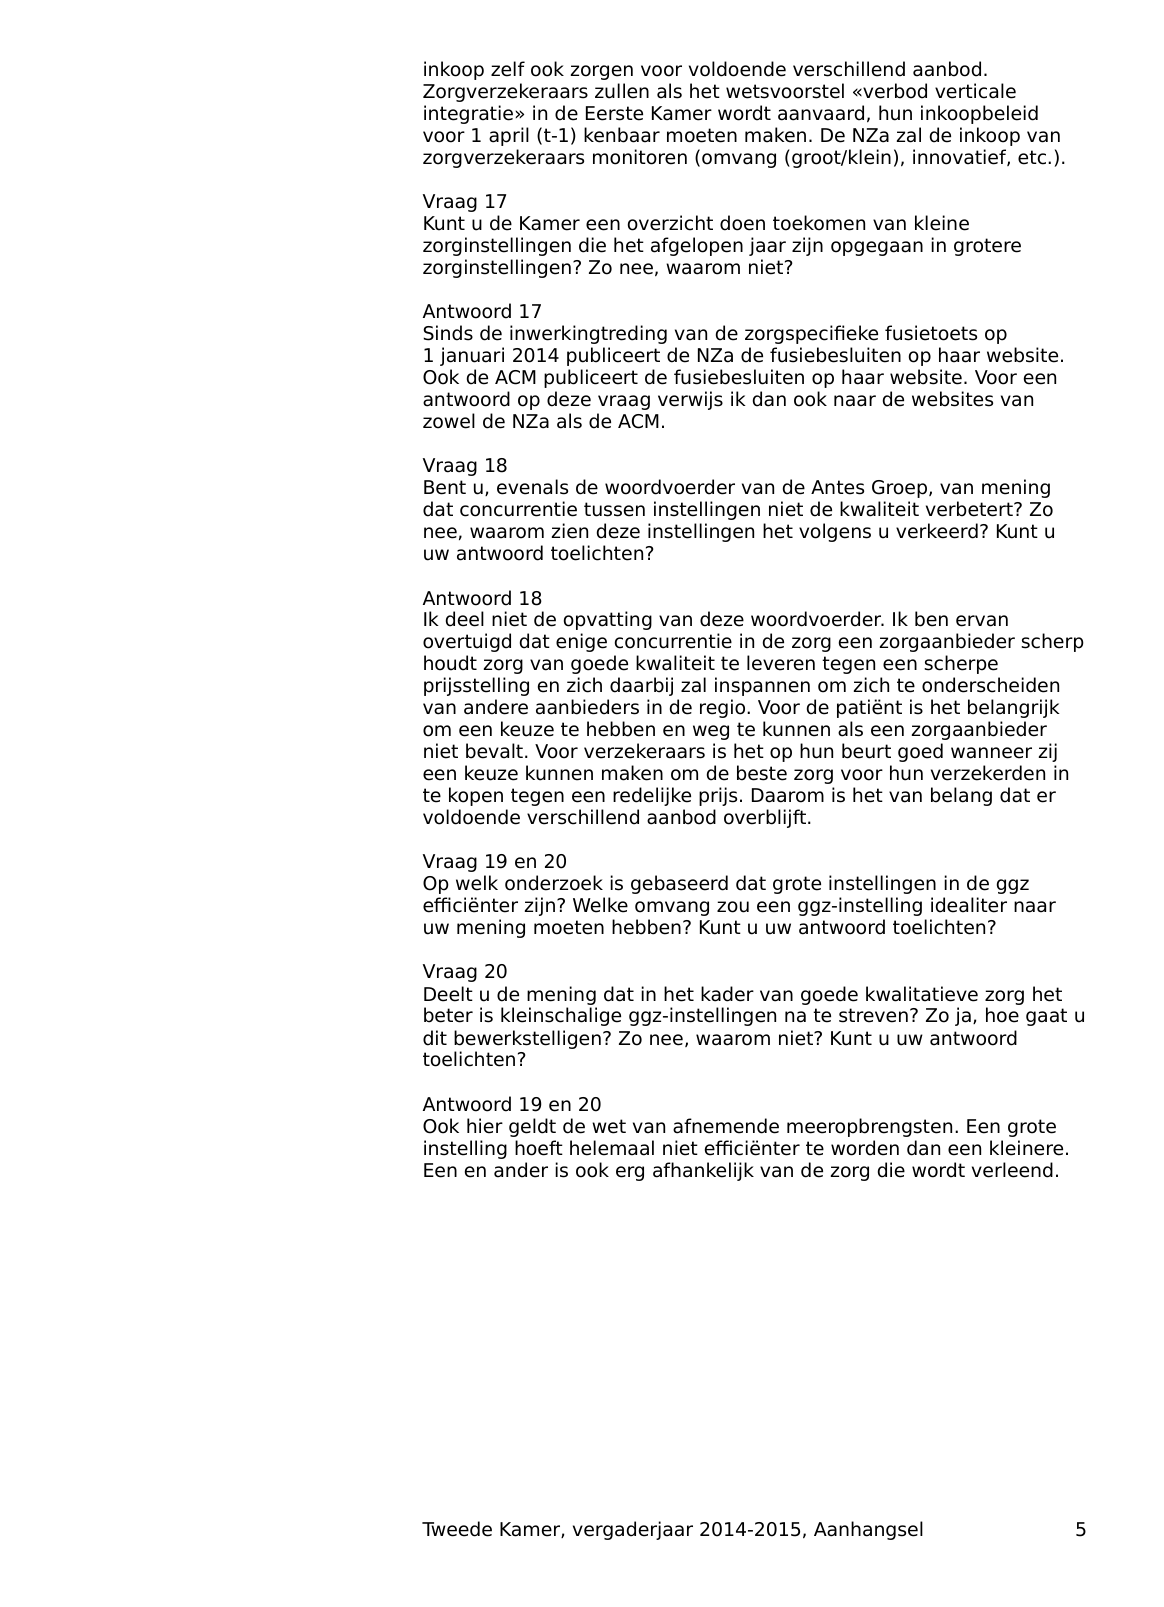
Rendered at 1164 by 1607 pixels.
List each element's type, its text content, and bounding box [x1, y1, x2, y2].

text Ook hier geldt de wet van afnemende meeropbrengsten. Een grote instelling hoeft helemaal niet efficiënter te worden dan een kleinere. Een en ander is ook erg afhankelijk van de zorg die wordt verleend. [422, 1116, 1087, 1181]
text Vraag 17 [422, 191, 1087, 213]
text Antwoord 17 [422, 301, 1087, 323]
text Kunt u de Kamer een overzicht doen toekomen van kleine zorginstellingen die het afgelopen jaar zijn opgegaan in grotere zorginstellingen? Zo nee, waarom niet? [422, 213, 1087, 279]
text Antwoord 18 [422, 587, 1087, 609]
text Bent u, evenals de woordvoerder van de Antes Groep, van mening dat concurrentie tussen instellingen niet de kwaliteit verbetert? Zo nee, waarom zien deze instellingen het volgens u verkeerd? Kunt u uw antwoord toelichten? [422, 477, 1087, 565]
text Deelt u de mening dat in het kader van goede kwalitatieve zorg het beter is kleinschalige ggz-instellingen na te streven? Zo ja, hoe gaat u dit bewerkstelligen? Zo nee, waarom niet? Kunt u uw antwoord toelichten? [422, 983, 1087, 1071]
text Sinds de inwerkingtreding van de zorgspecifieke fusietoets op 1 januari 2014 publiceert de NZa de fusiebesluiten op haar website. Ook de ACM publiceert de fusiebesluiten op haar website. Voor een antwoord op deze vraag verwijs ik dan ook naar de websites van zowel de NZa als de ACM. [422, 323, 1087, 433]
text inkoop zelf ook zorgen voor voldoende verschillend aanbod. Zorgverzekeraars zullen als het wetsvoorstel «verbod verticale integratie» in de Eerste Kamer wordt aanvaard, hun inkoopbeleid voor 1 april (t-1) kenbaar moeten maken. De NZa zal de inkoop van zorgverzekeraars monitoren (omvang (groot/klein), innovatief, etc.). [422, 59, 1087, 169]
text Vraag 19 en 20 [422, 851, 1087, 873]
text Antwoord 19 en 20 [422, 1093, 1087, 1116]
text Vraag 18 [422, 455, 1087, 477]
text Ik deel niet de opvatting van deze woordvoerder. Ik ben ervan overtuigd dat enige concurrentie in de zorg een zorgaanbieder scherp houdt zorg van goede kwaliteit te leveren tegen een scherpe prijsstelling en zich daarbij zal inspannen om zich te onderscheiden van andere aanbieders in de regio. Voor de patiënt is het belangrijk om een keuze te hebben en weg te kunnen als een zorgaanbieder niet bevalt. Voor verzekeraars is het op hun beurt goed wanneer zij een keuze kunnen maken om de beste zorg voor hun verzekerden in te kopen tegen een redelijke prijs. Daarom is het van belang dat er voldoende verschillend aanbod overblijft. [422, 609, 1087, 829]
text Vraag 20 [422, 961, 1087, 983]
text Op welk onderzoek is gebaseerd dat grote instellingen in de ggz efficiënter zijn? Welke omvang zou een ggz-instelling idealiter naar uw mening moeten hebben? Kunt u uw antwoord toelichten? [422, 873, 1087, 939]
